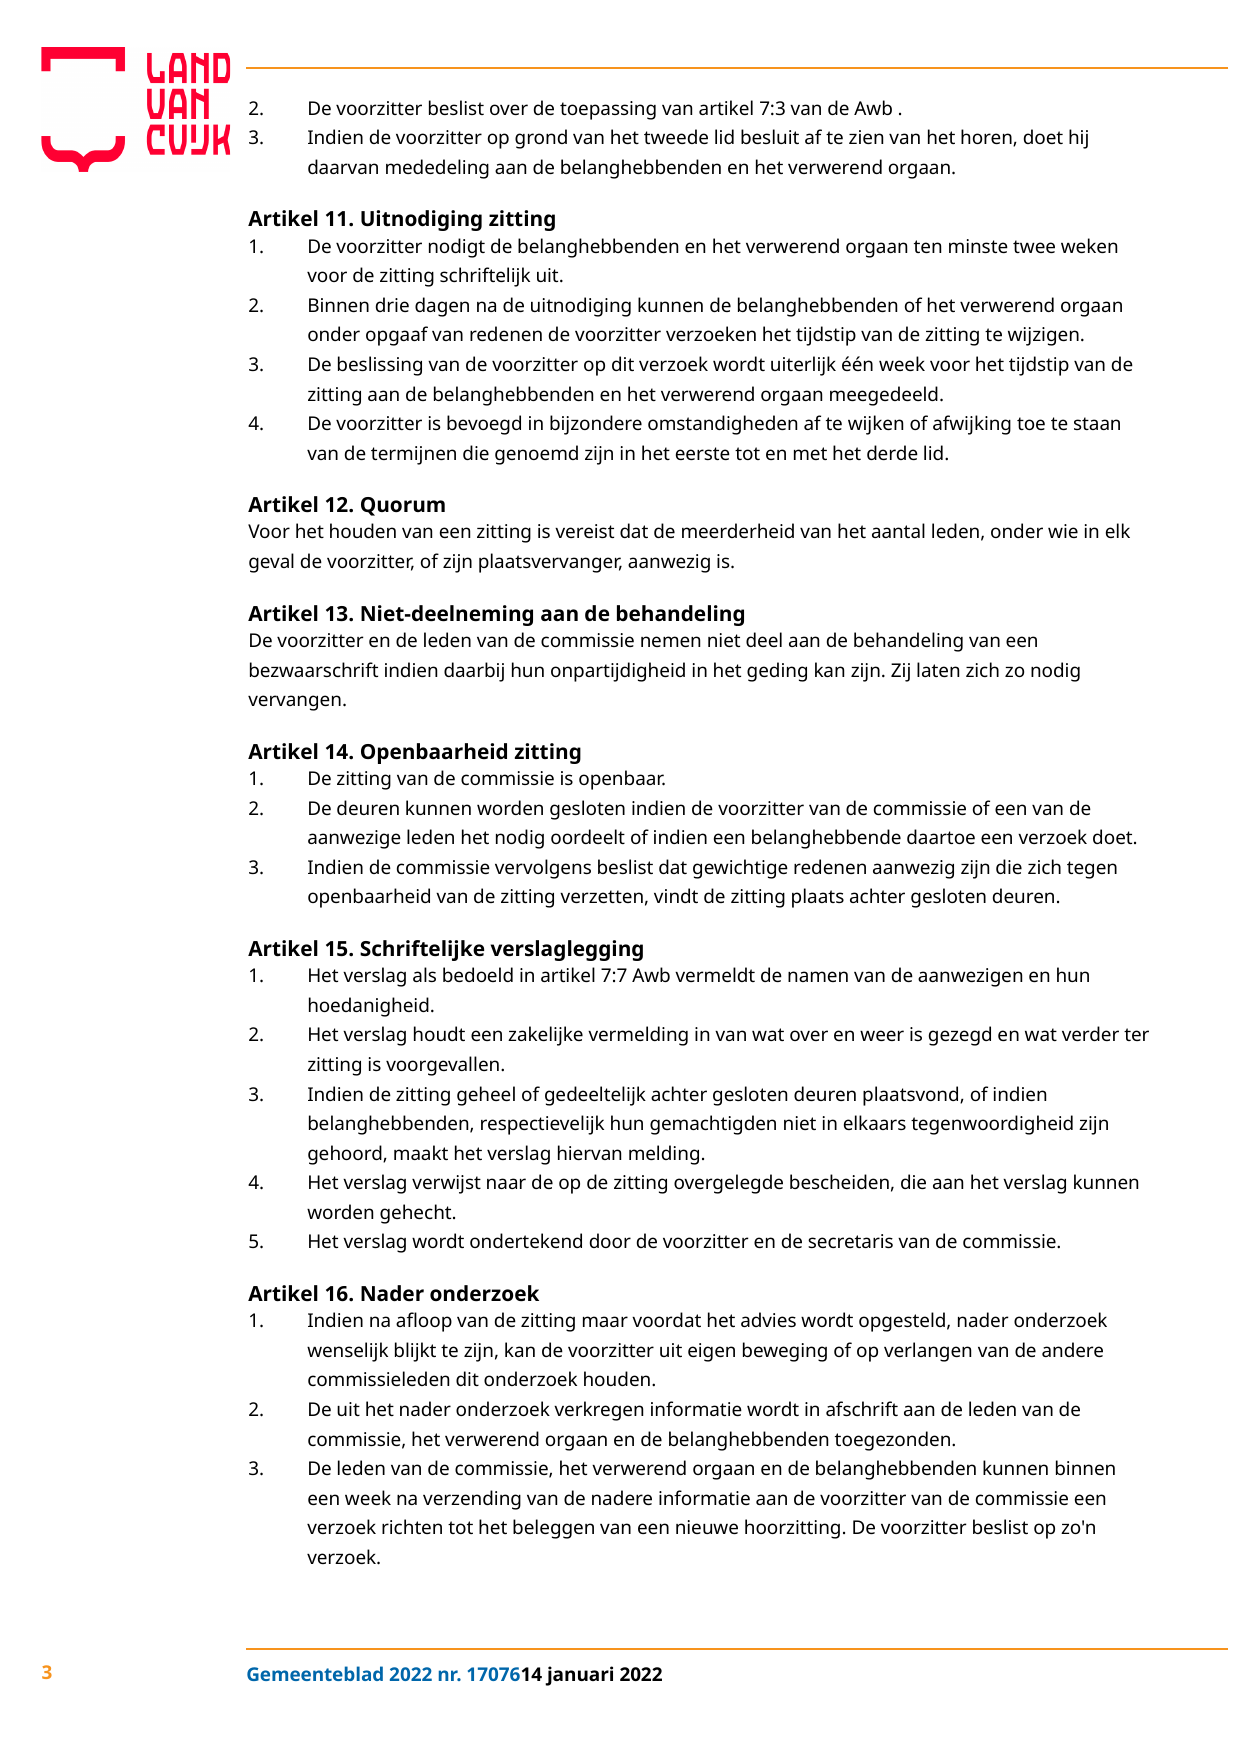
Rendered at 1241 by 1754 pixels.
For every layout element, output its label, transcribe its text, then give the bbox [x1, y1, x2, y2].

list De leden van de commissie, het verwerend orgaan en de belanghebbenden kunnen binnen een week na verzending van de nadere informatie aan de voorzitter van de commissie een verzoek richten tot het beleggen van een nieuwe hoorzitting. De voorzitter beslist op zo'n verzoek. [248, 1455, 1152, 1570]
list De uit het nader onderzoek verkregen informatie wordt in afschrift aan de leden van de commissie, het verwerend orgaan en de belanghebbenden toegezonden. [248, 1396, 1152, 1452]
list Het verslag wordt ondertekend door de voorzitter en de secretaris van de commissie. [248, 1229, 1152, 1254]
list Indien de voorzitter op grond van het tweede lid besluit af te zien van het horen, doet hij daarvan mededeling aan de belanghebbenden en het verwerend orgaan. [248, 124, 1152, 180]
text Voor het houden van een zitting is vereist dat de meerderheid van het aantal leden, onder wie in elk geval de voorzitter, of zijn plaatsvervanger, aanwezig is. [248, 519, 1152, 574]
list De voorzitter beslist over de toepassing van artikel 7:3 van de Awb . [248, 95, 1152, 121]
list Indien na afloop van de zitting maar voordat het advies wordt opgesteld, nader onderzoek wenselijk blijkt te zijn, kan de voorzitter uit eigen beweging of op verlangen van de andere commissieleden dit onderzoek houden. [248, 1307, 1152, 1392]
list Indien de commissie vervolgens beslist dat gewichtige redenen aanwezig zijn die zich tegen openbaarheid van de zitting verzetten, vindt de zitting plaats achter gesloten deuren. [248, 854, 1152, 909]
text Artikel 12. Quorum [248, 490, 1152, 519]
text Artikel 13. Niet-deelneming aan de behandeling [248, 599, 1152, 627]
text Artikel 16. Nader onderzoek [248, 1279, 1152, 1307]
text Artikel 15. Schriftelijke verslaglegging [248, 934, 1152, 962]
list Binnen drie dagen na de uitnodiging kunnen de belanghebbenden of het verwerend orgaan onder opgaaf van redenen de voorzitter verzoeken het tijdstip van de zitting te wijzigen. [248, 292, 1152, 347]
list Het verslag verwijst naar de op de zitting overgelegde bescheiden, die aan het verslag kunnen worden gehecht. [248, 1169, 1152, 1225]
list Indien de zitting geheel of gedeeltelijk achter gesloten deuren plaatsvond, of indien belanghebbenden, respectievelijk hun gemachtigden niet in elkaars tegenwoordigheid zijn gehoord, maakt het verslag hiervan melding. [248, 1081, 1152, 1166]
list Het verslag als bedoeld in artikel 7:7 Awb vermeldt de namen van de aanwezigen en hun hoedanigheid. [248, 962, 1152, 1018]
text Artikel 11. Uitnodiging zitting [248, 204, 1152, 233]
list De deuren kunnen worden gesloten indien de voorzitter van de commissie of een van de aanwezige leden het nodig oordeelt of indien een belanghebbende daartoe een verzoek doet. [248, 795, 1152, 850]
text Artikel 14. Openbaarheid zitting [248, 737, 1152, 765]
text De voorzitter en de leden van de commissie nemen niet deel aan de behandeling van een bezwaarschrift indien daarbij hun onpartijdigheid in het geding kan zijn. Zij laten zich zo nodig vervangen. [248, 627, 1152, 712]
list De zitting van de commissie is openbaar. [248, 765, 1152, 791]
picture [41, 47, 231, 172]
list De voorzitter nodigt de belanghebbenden en het verwerend orgaan ten minste twee weken voor de zitting schriftelijk uit. [248, 233, 1152, 288]
list De beslissing van de voorzitter op dit verzoek wordt uiterlijk één week voor het tijdstip van de zitting aan de belanghebbenden en het verwerend orgaan meegedeeld. [248, 351, 1152, 406]
list Het verslag houdt een zakelijke vermelding in van wat over en weer is gezegd en wat verder ter zitting is voorgevallen. [248, 1022, 1152, 1077]
list De voorzitter is bevoegd in bijzondere omstandigheden af te wijken of afwijking toe te staan van de termijnen die genoemd zijn in het eerste tot en met het derde lid. [248, 410, 1152, 466]
